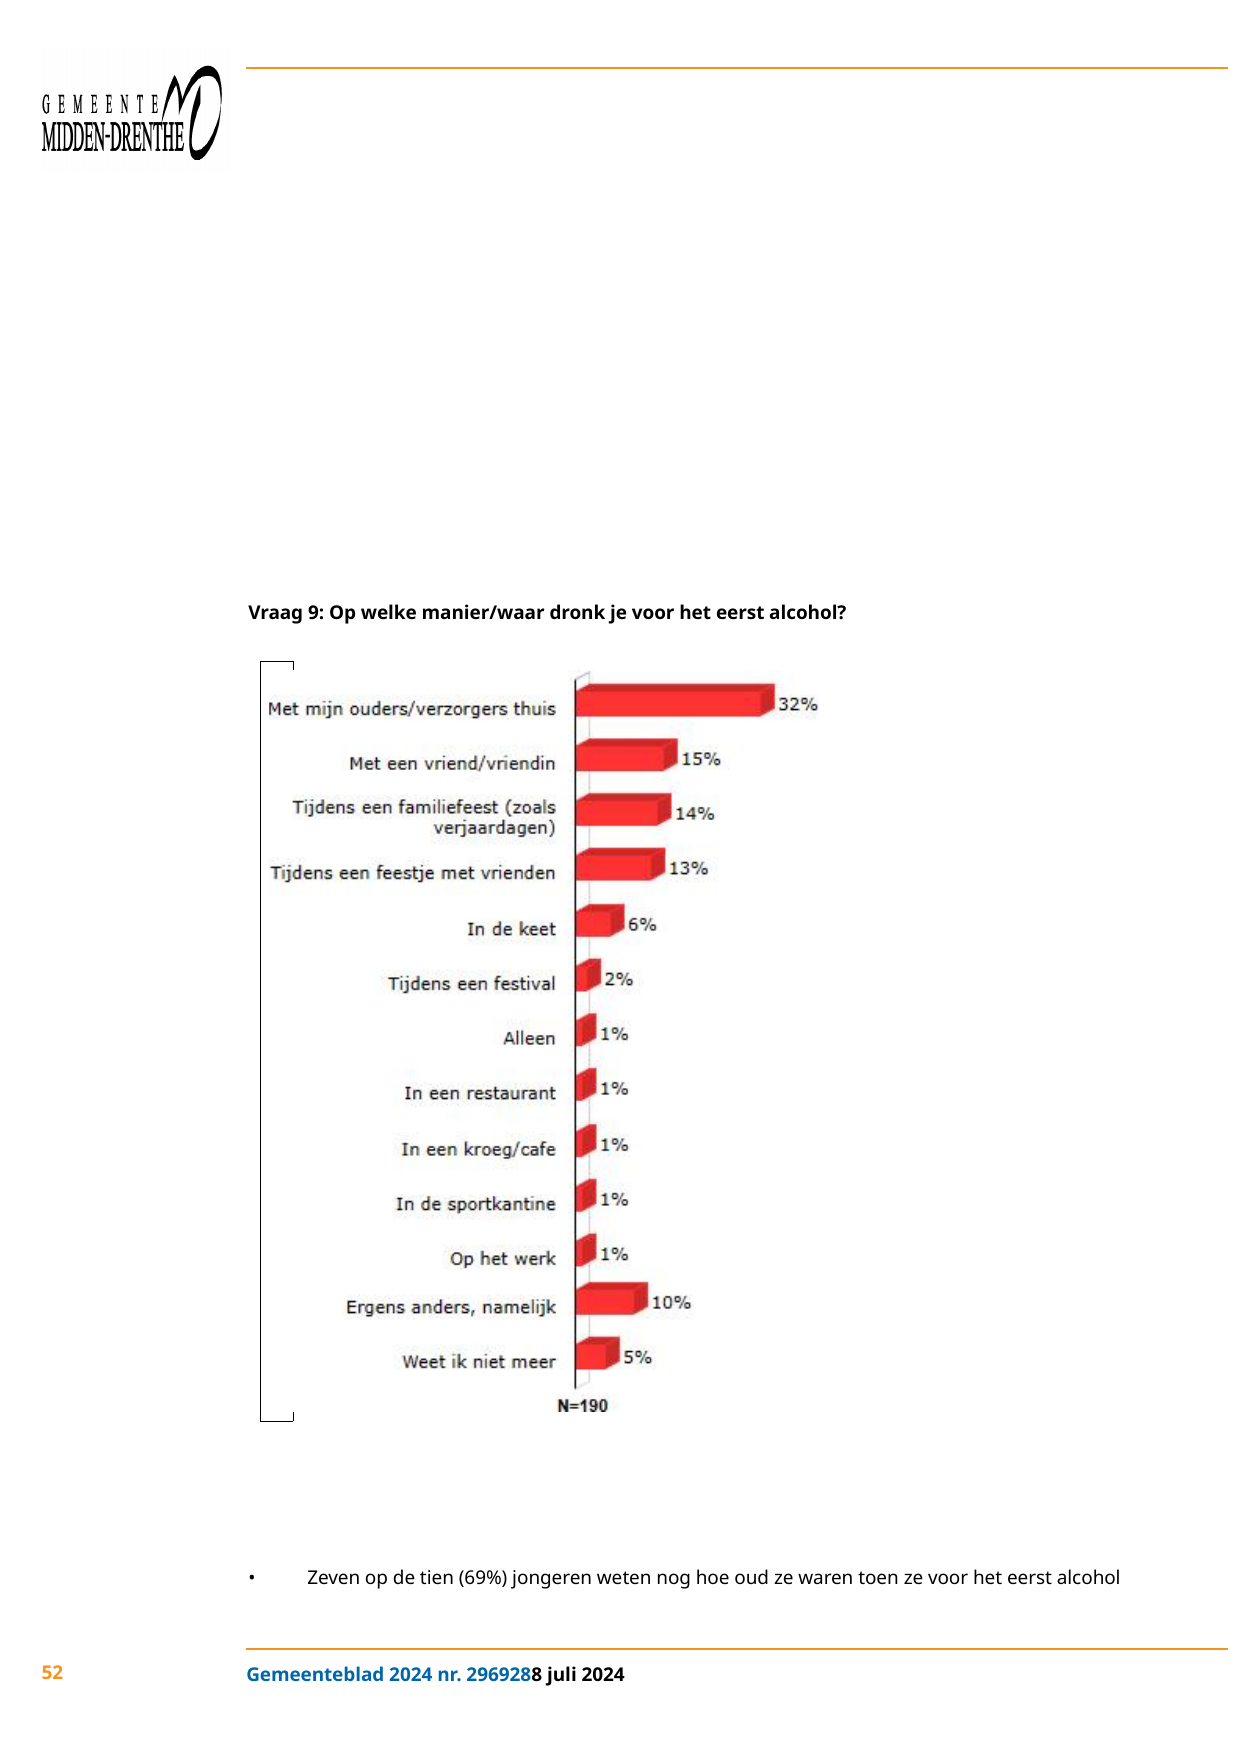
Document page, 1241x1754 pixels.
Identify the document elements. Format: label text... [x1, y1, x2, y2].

list Zeven op de tien (69%) jongeren weten nog hoe oud ze waren toen ze voor het eerst alcohol [248, 1564, 1152, 1590]
text Vraag 9: Op welke manier/waar dronk je voor het eerst alcohol? [248, 599, 1152, 625]
picture [268, 670, 819, 1412]
picture [41, 47, 231, 172]
